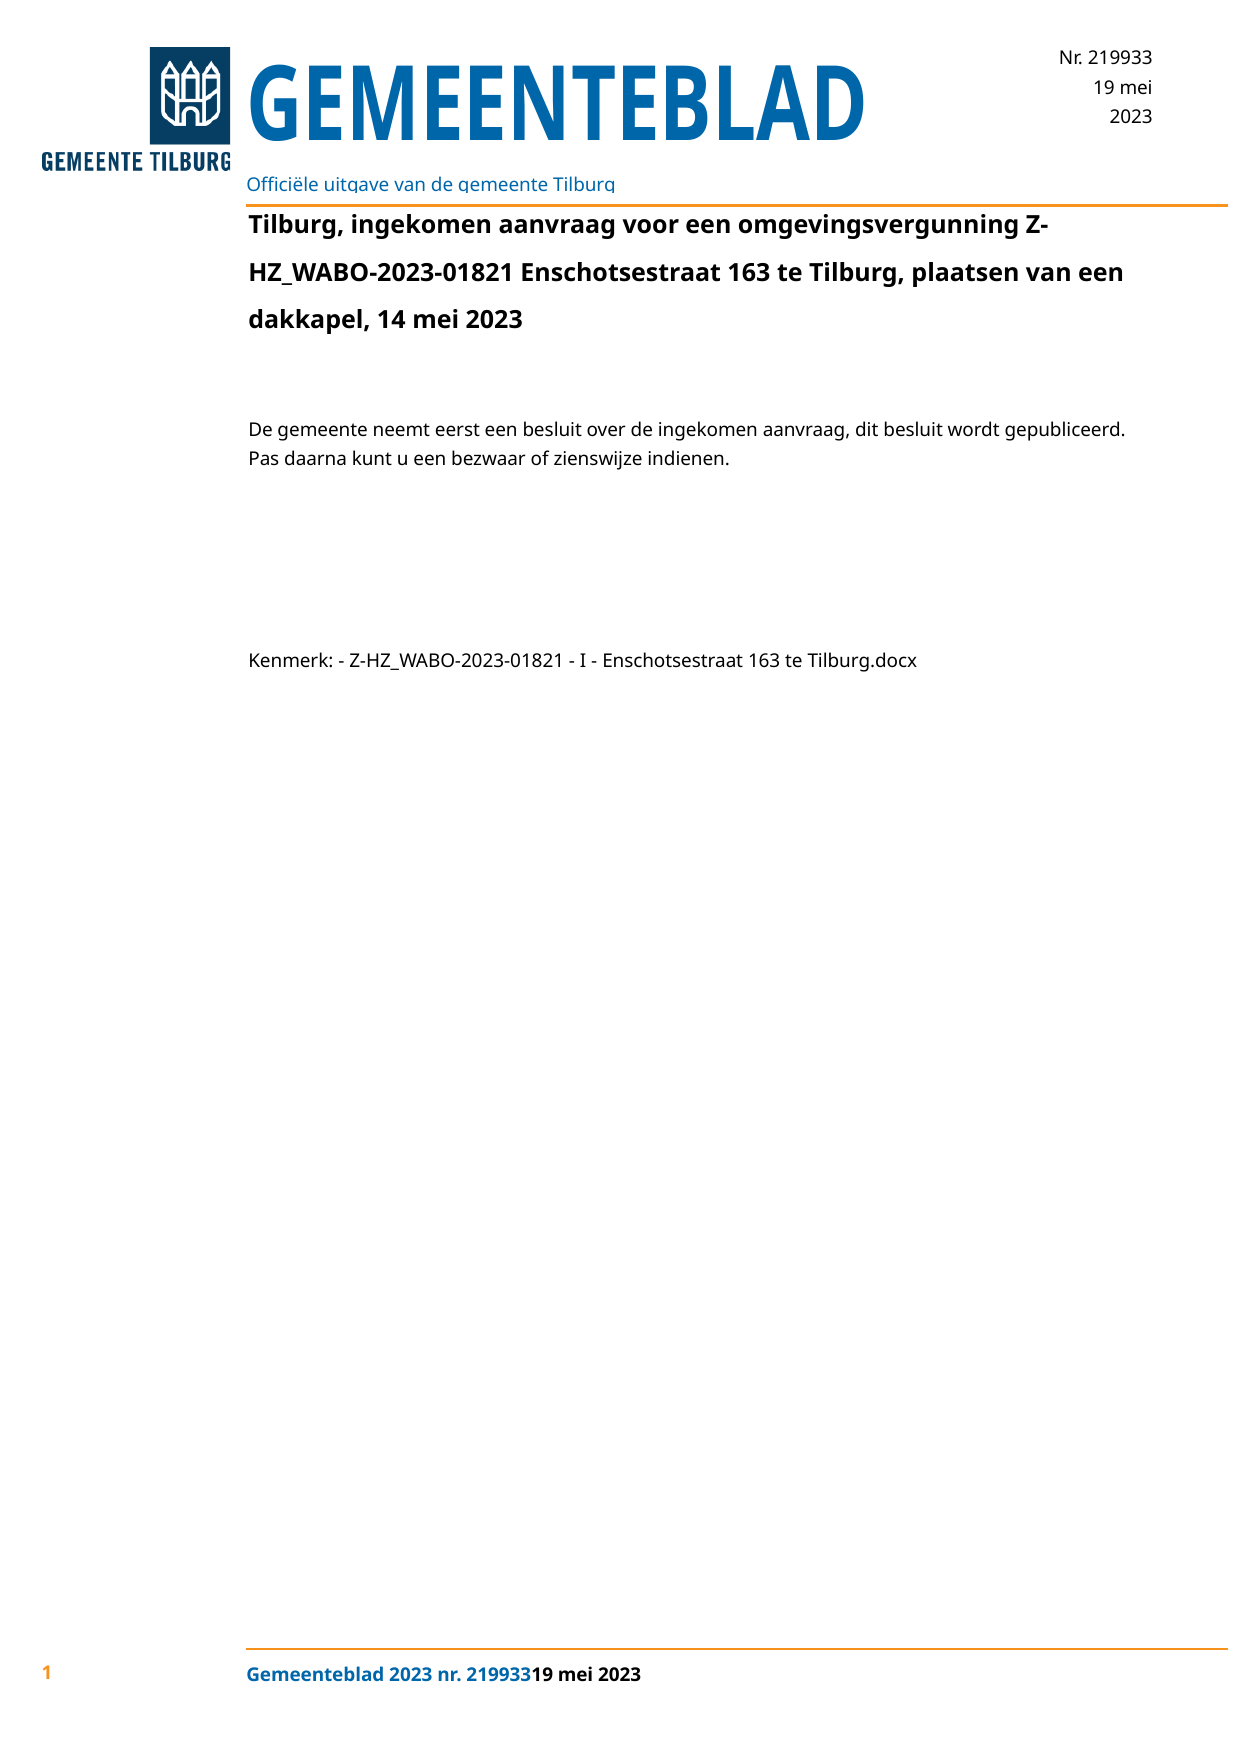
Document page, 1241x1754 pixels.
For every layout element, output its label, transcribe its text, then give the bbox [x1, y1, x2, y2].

text Kenmerk: - Z-HZ_WABO-2023-01821 - I - Enschotsestraat 163 te Tilburg.docx [248, 647, 1152, 673]
text Tilburg, ingekomen aanvraag voor een omgevingsvergunning Z-HZ_WABO-2023-01821 Enschotsestraat 163 te Tilburg, plaatsen van een dakkapel, 14 mei 2023 [248, 207, 1152, 336]
text De gemeente neemt eerst een besluit over de ingekomen aanvraag, dit besluit wordt gepubliceerd. Pas daarna kunt u een bezwaar of zienswijze indienen. [248, 416, 1152, 471]
picture [41, 47, 231, 172]
